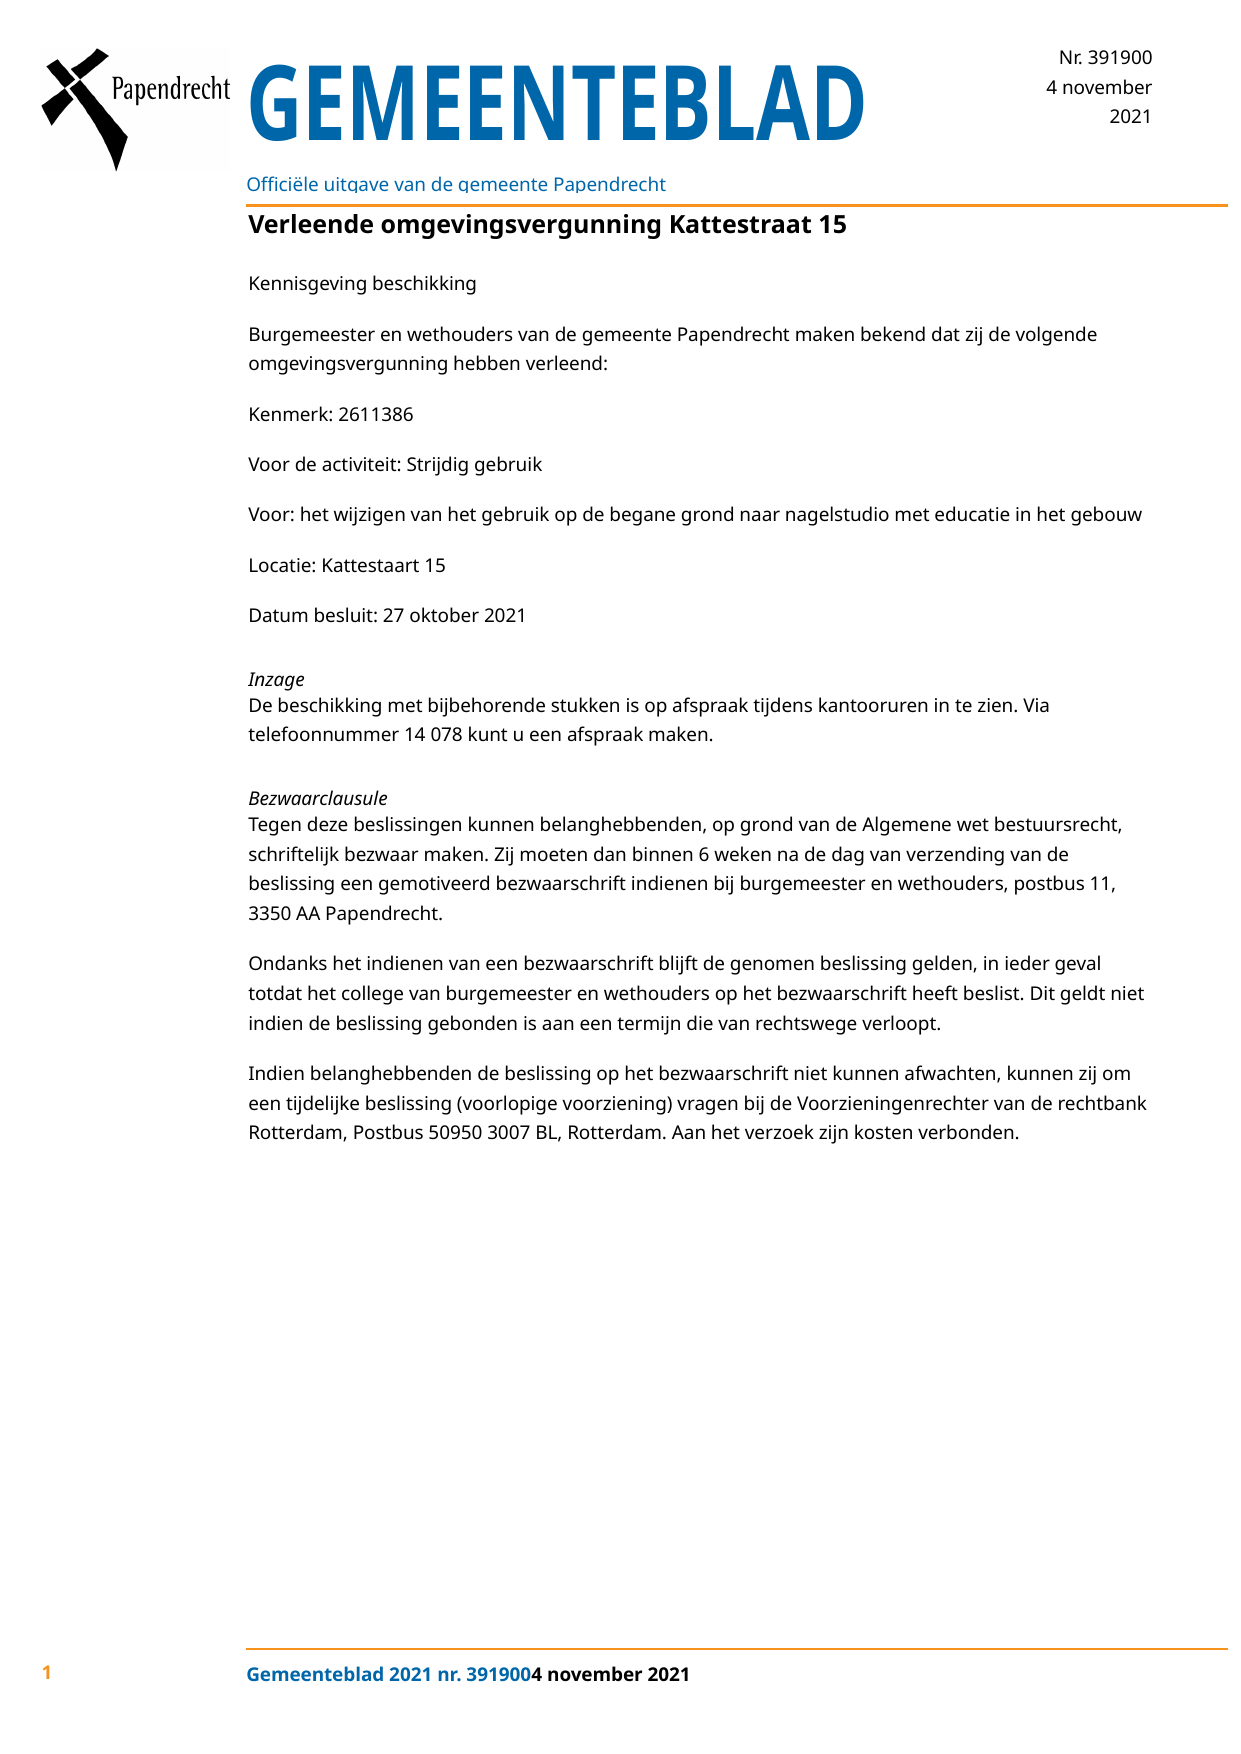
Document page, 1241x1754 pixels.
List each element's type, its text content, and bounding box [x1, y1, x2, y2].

text Ondanks het indienen van een bezwaarschrift blijft de genomen beslissing gelden, in ieder geval totdat het college van burgemeester en wethouders op het bezwaarschrift heeft beslist. Dit geldt niet indien de beslissing gebonden is aan een termijn die van rechtswege verloopt. [248, 951, 1152, 1035]
text Locatie: Kattestaart 15 [248, 552, 1152, 578]
text Bezwaarclausule [248, 786, 1152, 811]
text Voor de activiteit: Strijdig gebruik [248, 451, 1152, 477]
picture [41, 47, 231, 172]
text Voor: het wijzigen van het gebruik op de begane grond naar nagelstudio met educatie in het gebouw [248, 502, 1152, 527]
text Inzage [248, 666, 1152, 692]
text Burgemeester en wethouders van de gemeente Papendrecht maken bekend dat zij de volgende omgevingsvergunning hebben verleend: [248, 321, 1152, 376]
text Kenmerk: 2611386 [248, 401, 1152, 426]
text Indien belanghebbenden de beslissing op het bezwaarschrift niet kunnen afwachten, kunnen zij om een tijdelijke beslissing (voorlopige voorziening) vragen bij de Voorzieningenrechter van de rechtbank Rotterdam, Postbus 50950 3007 BL, Rotterdam. Aan het verzoek zijn kosten verbonden. [248, 1060, 1152, 1145]
text Kennisgeving beschikking [248, 270, 1152, 296]
text Tegen deze beslissingen kunnen belanghebbenden, op grond van de Algemene wet bestuursrecht, schriftelijk bezwaar maken. Zij moeten dan binnen 6 weken na de dag van verzending van de beslissing een gemotiveerd bezwaarschrift indienen bij burgemeester en wethouders, postbus 11, 3350 AA Papendrecht. [248, 811, 1152, 926]
text De beschikking met bijbehorende stukken is op afspraak tijdens kantooruren in te zien. Via telefoonnummer 14 078 kunt u een afspraak maken. [248, 692, 1152, 747]
text Datum besluit: 27 oktober 2021 [248, 602, 1152, 628]
text Verleende omgevingsvergunning Kattestraat 15 [248, 207, 1152, 241]
